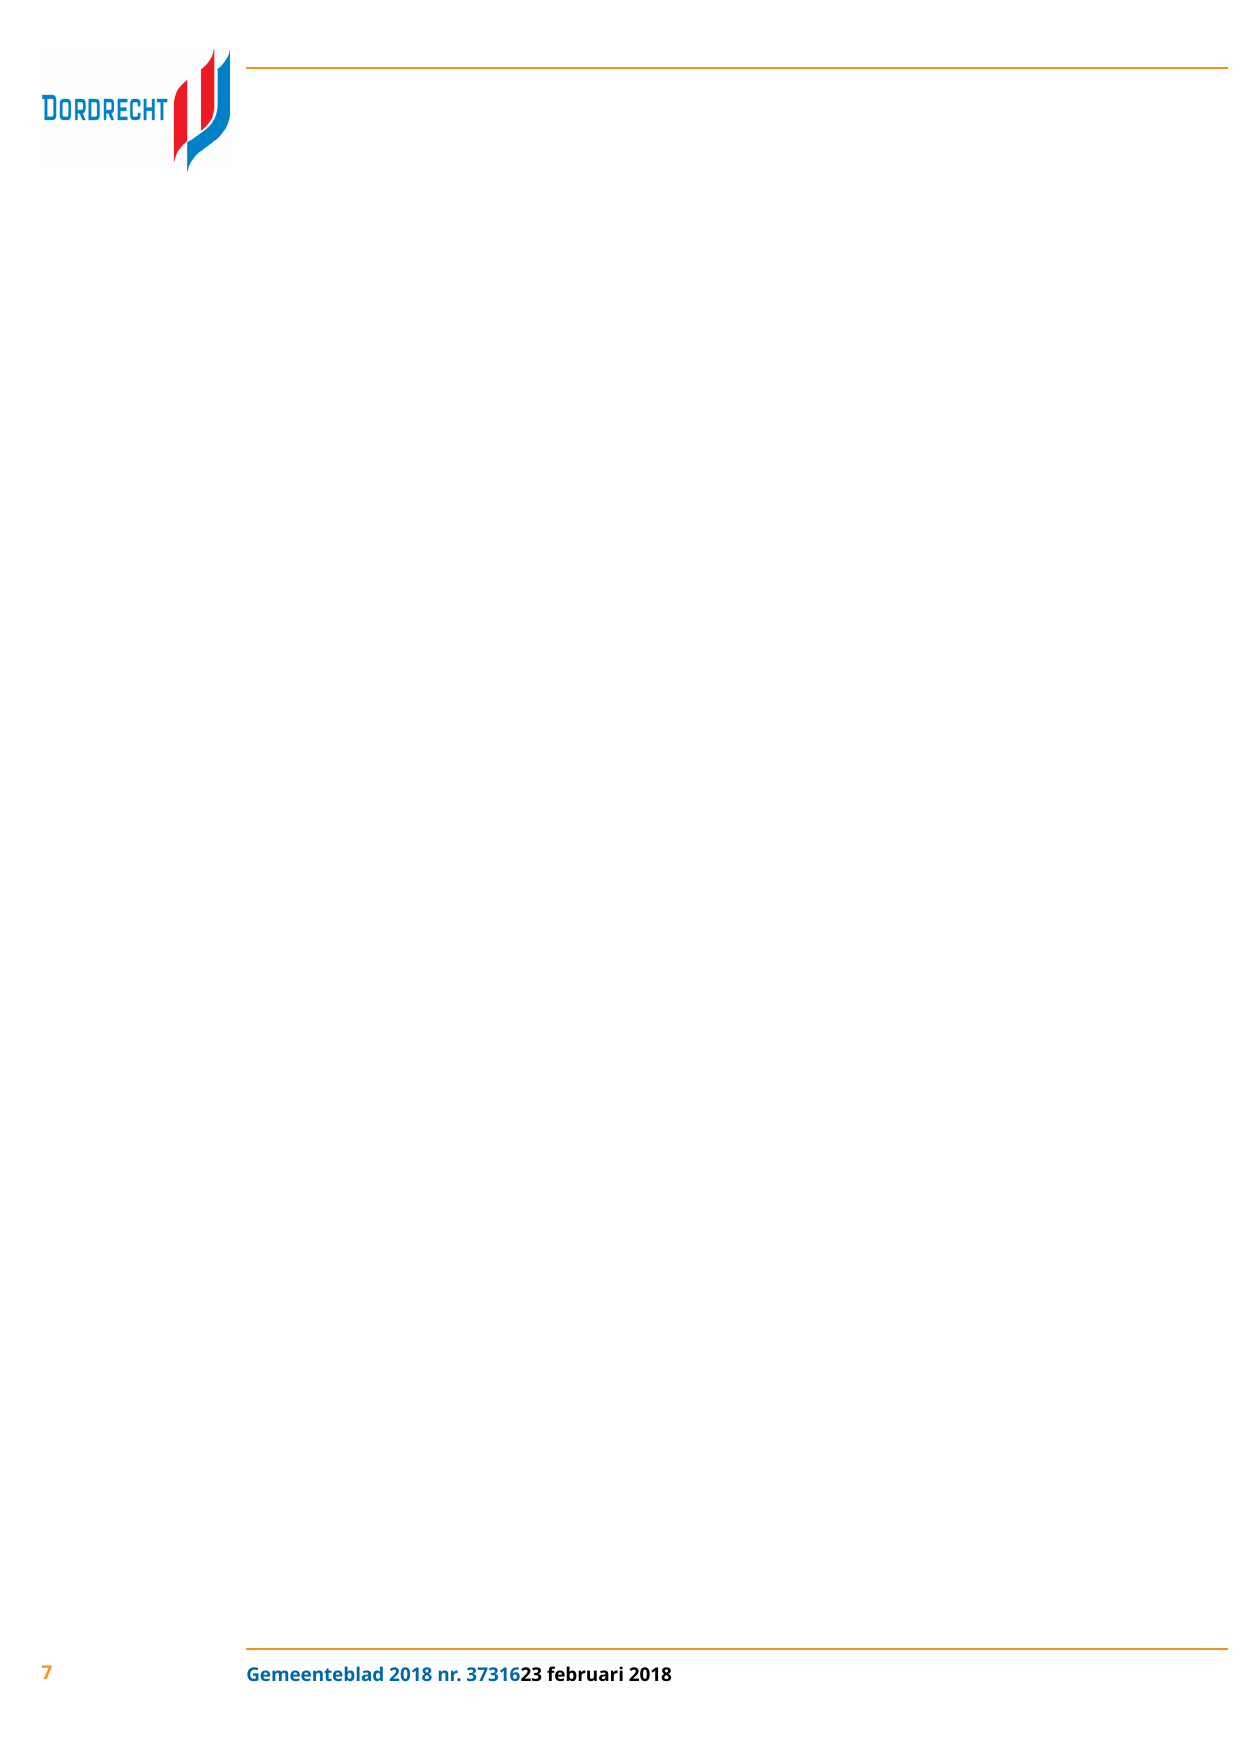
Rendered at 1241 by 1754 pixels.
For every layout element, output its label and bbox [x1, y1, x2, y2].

picture [41, 47, 231, 172]
